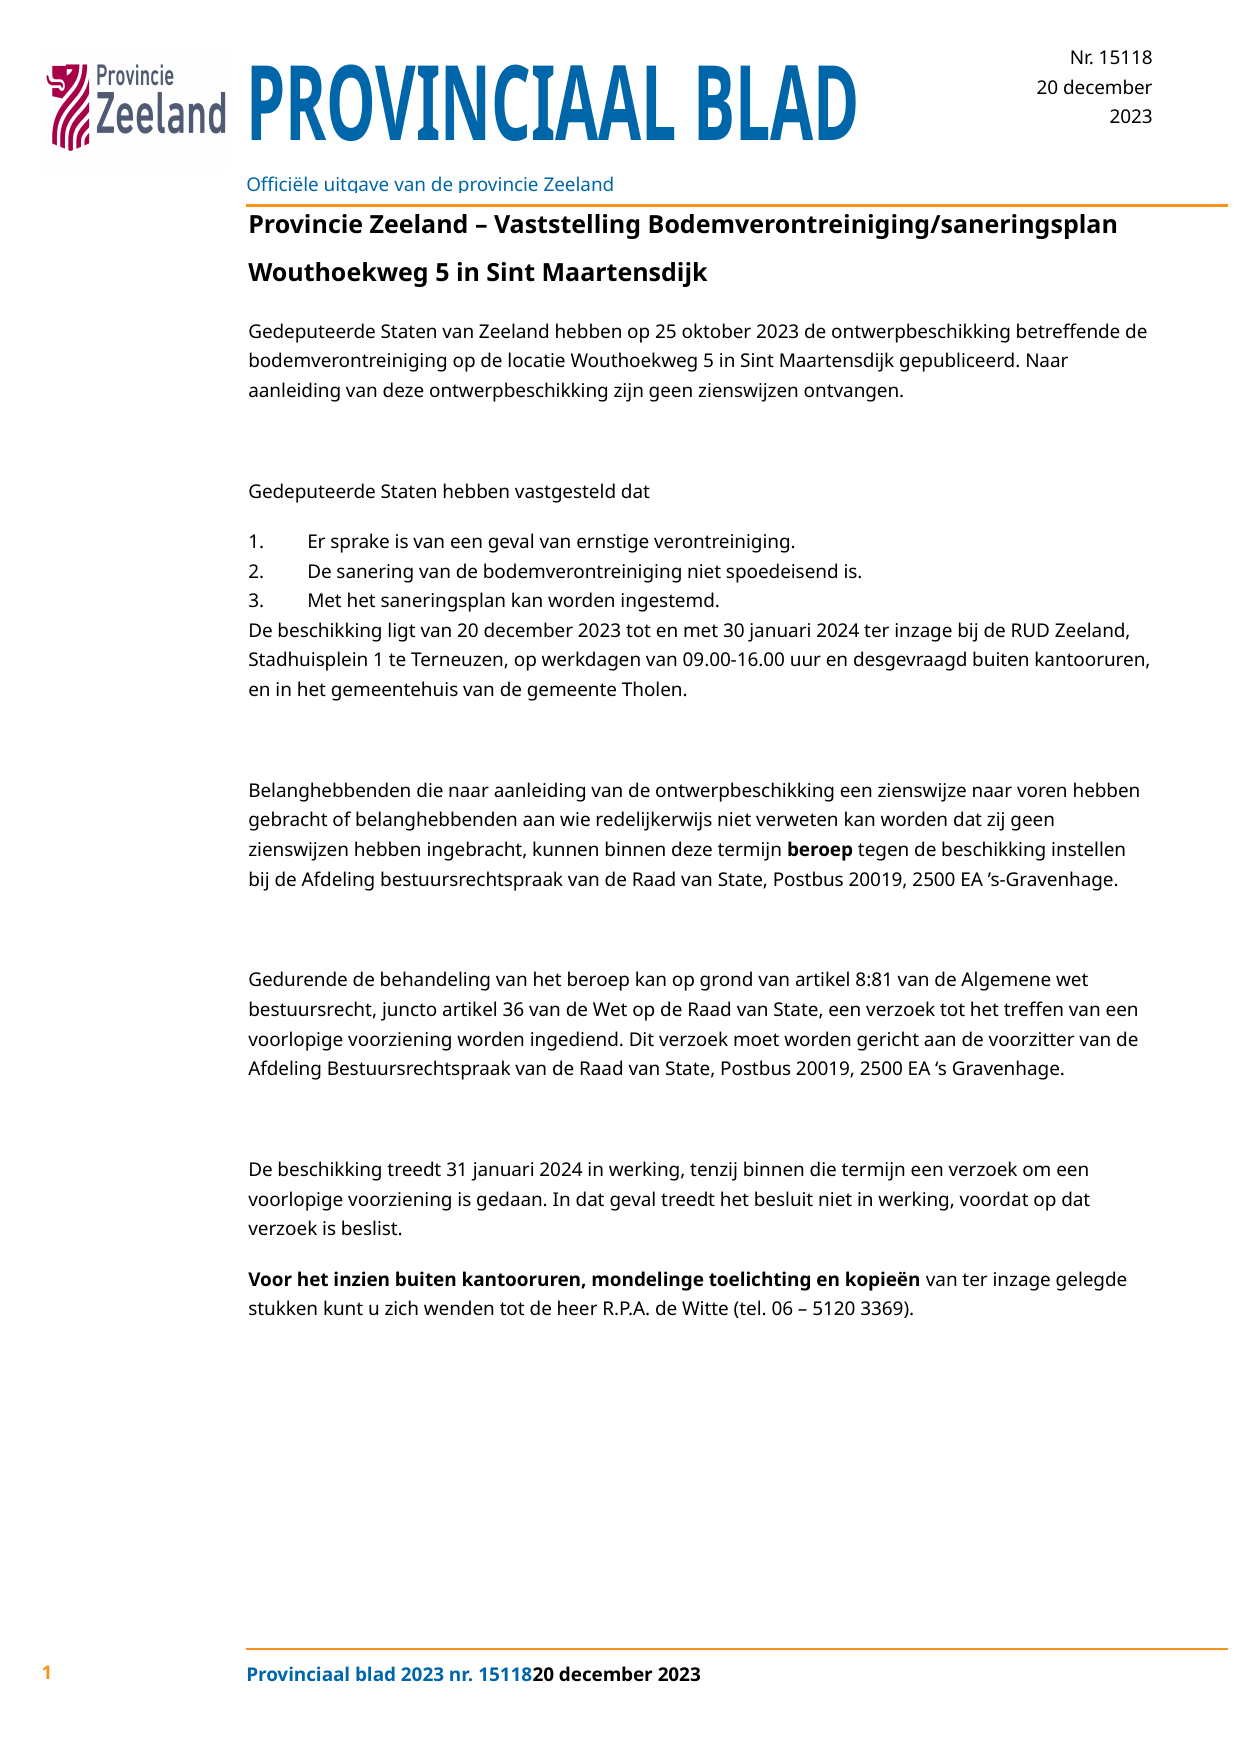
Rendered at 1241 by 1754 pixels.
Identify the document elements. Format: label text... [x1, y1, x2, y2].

list De sanering van de bodemverontreiniging niet spoedeisend is. [248, 558, 1152, 584]
text De beschikking ligt van 20 december 2023 tot en met 30 januari 2024 ter inzage bij de RUD Zeeland, Stadhuisplein 1 te Terneuzen, op werkda­gen van 09.00-16.00 uur en desgevraagd buiten kantooruren, en in het gemeentehuis van de gemeente Tholen. [248, 617, 1152, 702]
list Er sprake is van een geval van ernstige verontreiniging. [248, 528, 1152, 554]
text Voor het inzien buiten kantooruren, mondelinge toelichting en kopieën van ter inzage gelegde stukken kunt u zich wenden tot de heer R.P.A. de Witte (tel. 06 – 5120 3369). [248, 1266, 1152, 1321]
list Met het saneringsplan kan worden ingestemd. [248, 587, 1152, 613]
text Gedurende de behandeling van het beroep kan op grond van artikel 8:81 van de Algemene wet bestuursrecht, juncto artikel 36 van de Wet op de Raad van State, een verzoek tot het treffen van een voorlopige voorziening worden ingediend. Dit verzoek moet worden gericht aan de voorzitter van de Afdeling Bestuursrechtspraak van de Raad van State, Postbus 20019, 2500 EA ‘s Gravenhage. [248, 967, 1152, 1081]
text Gedeputeerde Staten van Zeeland hebben op 25 oktober 2023 de ontwerpbeschikking betreffende de bodemverontreiniging op de locatie Wouthoekweg 5 in Sint Maartensdijk gepubliceerd. Naar aanleiding van deze ontwerpbeschikking zijn geen zienswijzen ontvangen. [248, 318, 1152, 403]
picture [41, 47, 231, 172]
text De beschikking treedt 31 januari 2024 in werking, tenzij binnen die termijn een verzoek om een voorlopige voorziening is gedaan. In dat geval treedt het besluit niet in werking, voordat op dat verzoek is beslist. [248, 1156, 1152, 1241]
text Gedeputeerde Staten hebben vastgesteld dat [248, 478, 1152, 504]
text Belanghebbenden die naar aanleiding van de ontwerpbeschikking een zienswijze naar voren hebben gebracht of belanghebbenden aan wie redelijkerwijs niet verweten kan worden dat zij geen zienswijzen hebben ingebracht, kunnen binnen deze termijn beroep tegen de beschikking instellen bij de Afdeling bestuursrechtspraak van de Raad van State, Postbus 20019, 2500 EA ’s-Gravenhage. [248, 777, 1152, 892]
text Provincie Zeeland – Vaststelling Bodemverontreiniging/saneringsplan Wouthoekweg 5 in Sint Maartensdijk [248, 207, 1152, 288]
